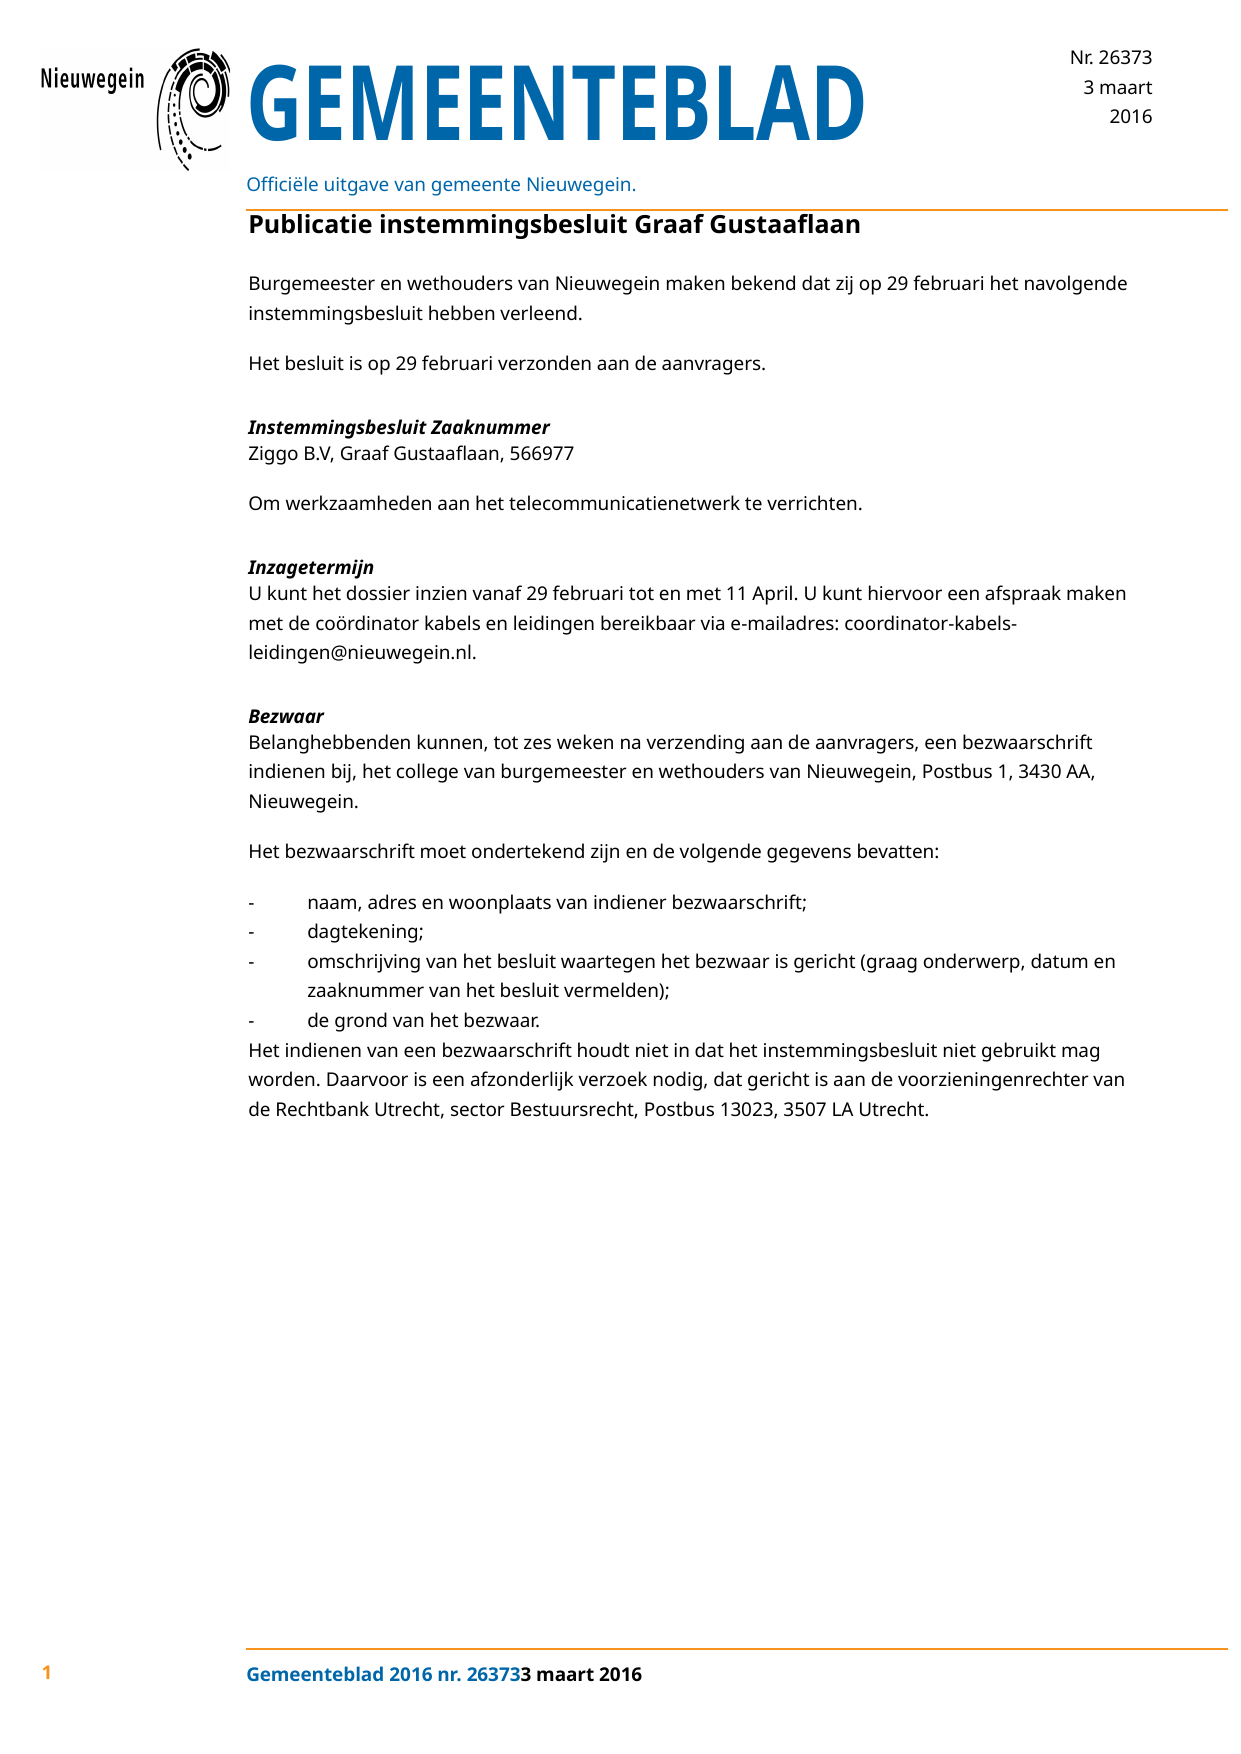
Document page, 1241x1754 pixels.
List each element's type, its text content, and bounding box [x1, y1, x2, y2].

text Bezwaar [248, 703, 1152, 729]
list de grond van het bezwaar. [248, 1007, 1152, 1033]
text Ziggo B.V, Graaf Gustaaflaan, 566977 [248, 440, 1152, 466]
text Het besluit is op 29 februari verzonden aan de aanvragers. [248, 350, 1152, 376]
list omschrijving van het besluit waartegen het bezwaar is gericht (graag onderwerp, datum en zaaknummer van het besluit vermelden); [248, 948, 1152, 1003]
list naam, adres en woonplaats van indiener bezwaarschrift; [248, 889, 1152, 915]
text Belanghebbenden kunnen, tot zes weken na verzending aan de aanvragers, een bezwaarschrift indienen bij, het college van burgemeester en wethouders van Nieuwegein, Postbus 1, 3430 AA, Nieuwegein. [248, 729, 1152, 814]
text U kunt het dossier inzien vanaf 29 februari tot en met 11 April. U kunt hiervoor een afspraak maken met de coördinator kabels en leidingen bereikbaar via e-mailadres: coordinator-kabels-leidingen@nieuwegein.nl. [248, 580, 1152, 665]
text Burgemeester en wethouders van Nieuwegein maken bekend dat zij op 29 februari het navolgende instemmingsbesluit hebben verleend. [248, 270, 1152, 326]
list dagtekening; [248, 918, 1152, 944]
text Om werkzaamheden aan het telecommunicatienetwerk te verrichten. [248, 490, 1152, 516]
picture [41, 47, 231, 172]
text Instemmingsbesluit Zaaknummer [248, 414, 1152, 440]
text Inzagetermijn [248, 554, 1152, 580]
text Publicatie instemmingsbesluit Graaf Gustaaflaan [248, 211, 1152, 241]
text Het bezwaarschrift moet ondertekend zijn en de volgende gegevens bevatten: [248, 838, 1152, 864]
text Het indienen van een bezwaarschrift houdt niet in dat het instemmingsbesluit niet gebruikt mag worden. Daarvoor is een afzonderlijk verzoek nodig, dat gericht is aan de voorzieningenrechter van de Rechtbank Utrecht, sector Bestuursrecht, Postbus 13023, 3507 LA Utrecht. [248, 1037, 1152, 1122]
